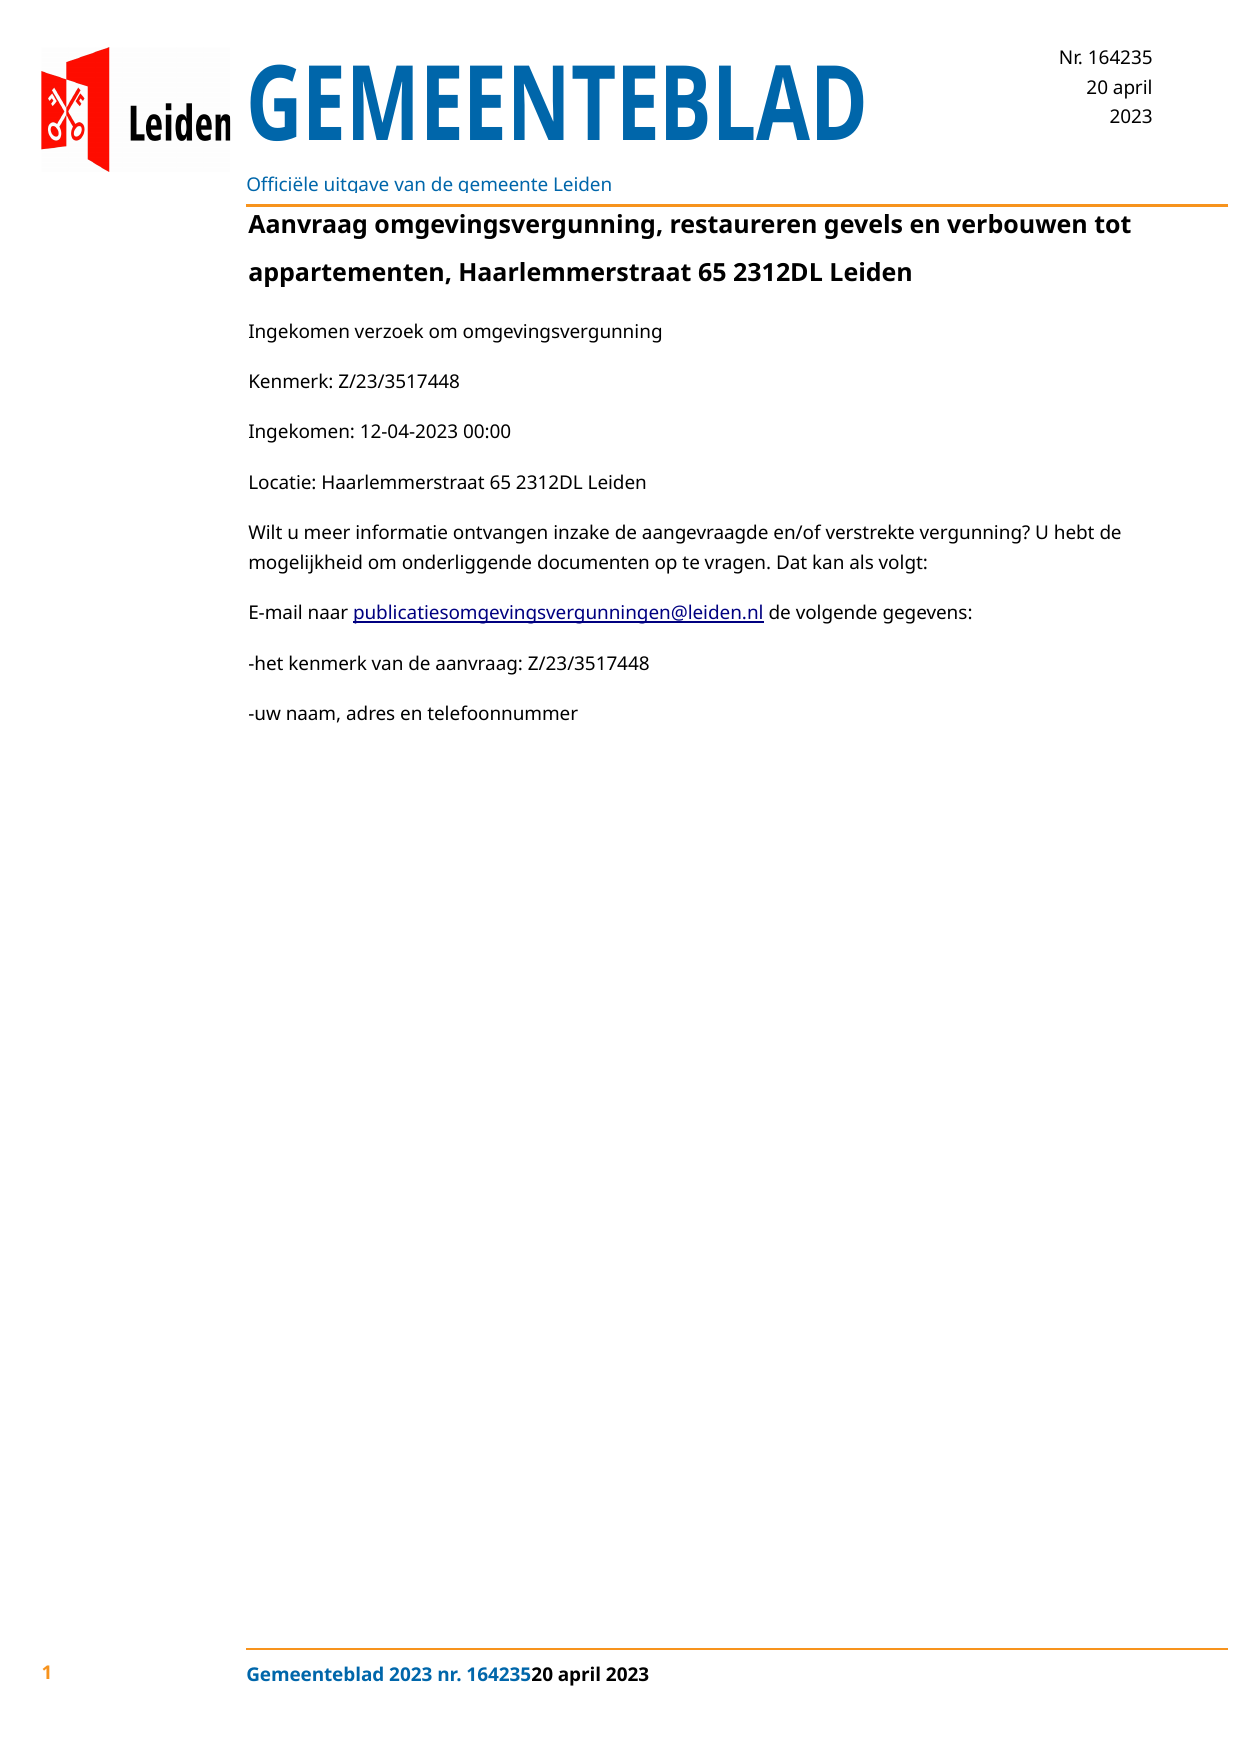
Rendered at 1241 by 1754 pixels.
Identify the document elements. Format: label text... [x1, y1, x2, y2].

text -het kenmerk van de aanvraag: Z/23/3517448 [248, 650, 1152, 676]
text Locatie: Haarlemmerstraat 65 2312DL Leiden [248, 469, 1152, 495]
text -uw naam, adres en telefoonnummer [248, 700, 1152, 726]
text E-mail naar publicatiesomgevingsvergunningen@leiden.nl de volgende gegevens: [248, 599, 1152, 625]
text Aanvraag omgevingsvergunning, restaureren gevels en verbouwen tot appartementen, Haarlemmerstraat 65 2312DL Leiden [248, 207, 1152, 288]
text Ingekomen verzoek om omgevingsvergunning [248, 318, 1152, 344]
picture [41, 47, 231, 172]
text Ingekomen: 12-04-2023 00:00 [248, 419, 1152, 444]
text Wilt u meer informatie ontvangen inzake de aangevraagde en/of verstrekte vergunning? U hebt de mogelijkheid om onderliggende documenten op te vragen. Dat kan als volgt: [248, 519, 1152, 575]
text Kenmerk: Z/23/3517448 [248, 368, 1152, 394]
